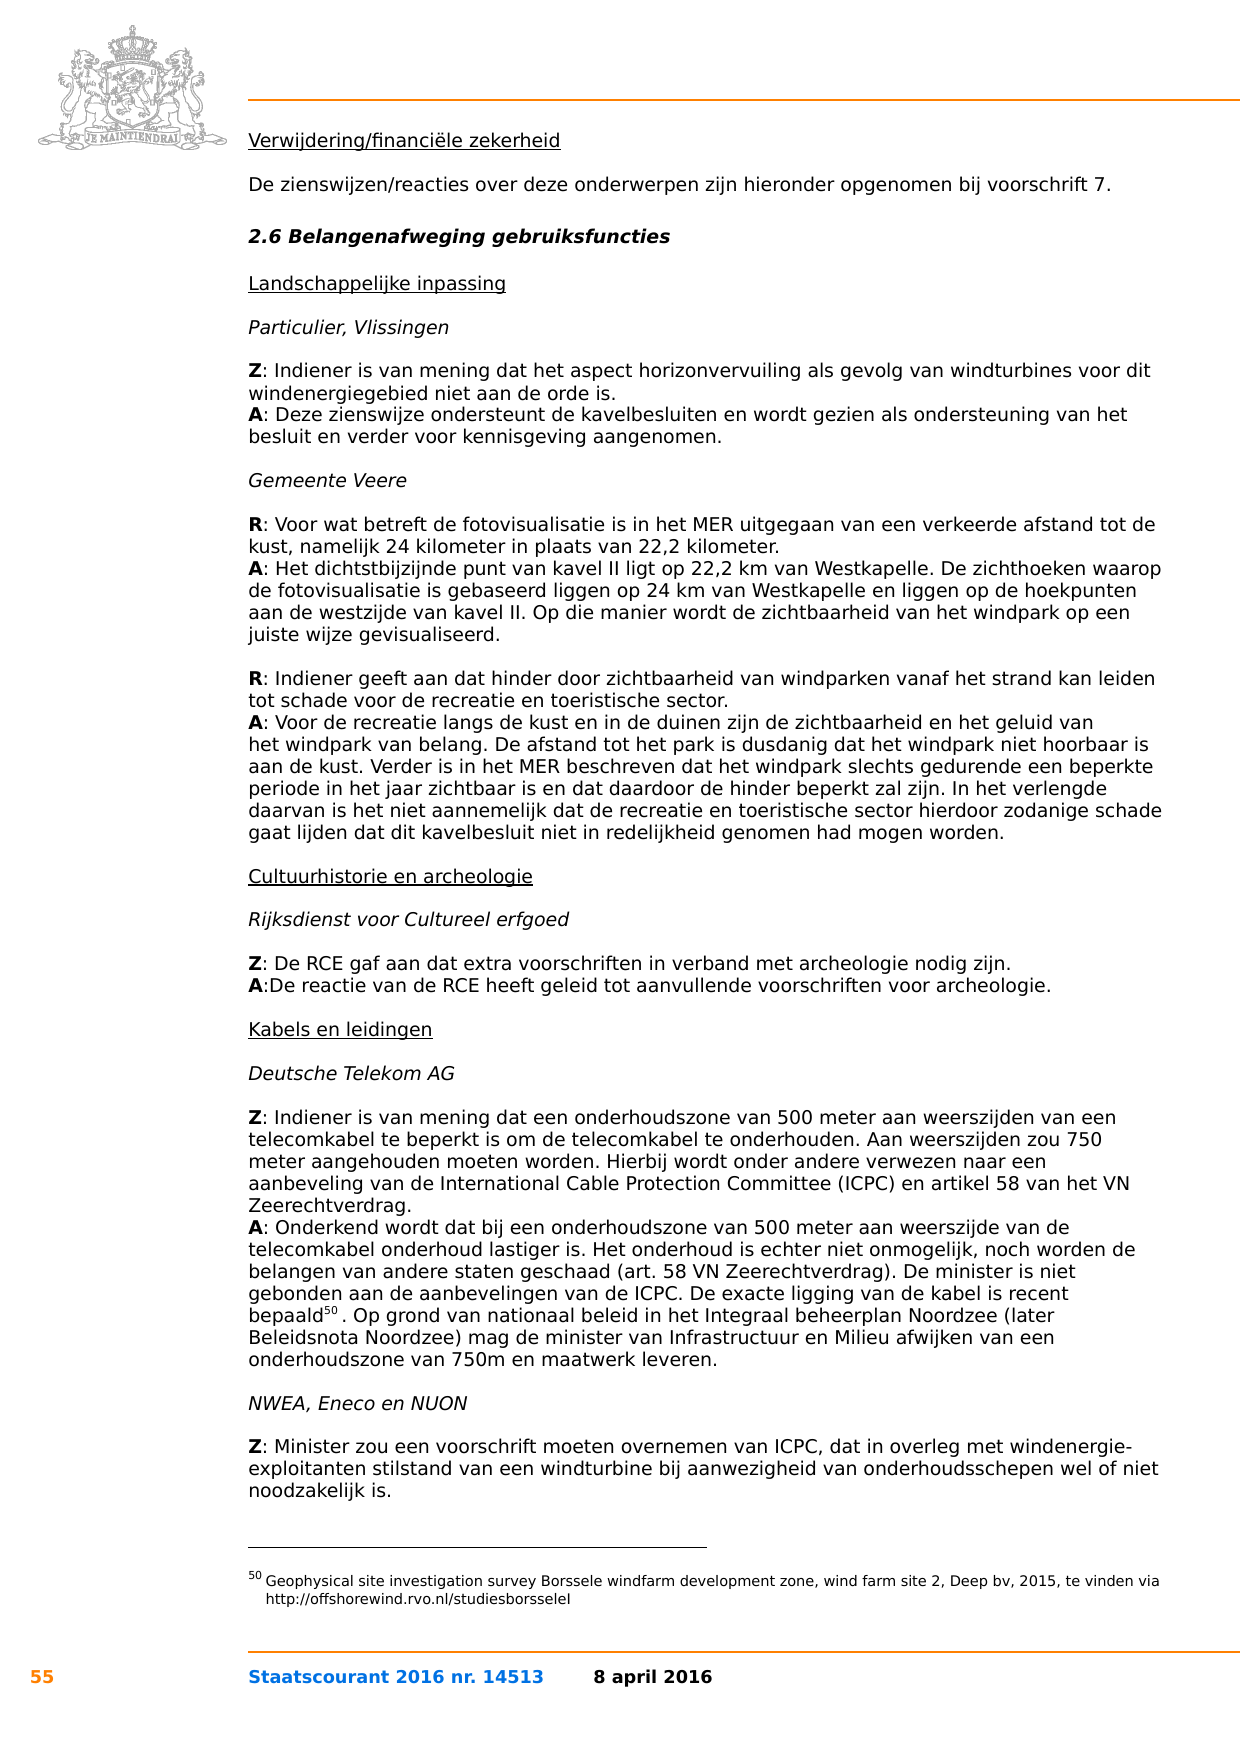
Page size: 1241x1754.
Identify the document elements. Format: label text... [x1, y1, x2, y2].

text Verwijdering/financiële zekerheid [248, 130, 1163, 152]
subtitle Rijksdienst voor Cultureel erfgoed [248, 909, 1163, 931]
subtitle NWEA, Eneco en NUON [248, 1392, 1163, 1414]
subtitle Gemeente Veere [248, 470, 1163, 492]
text R: Voor wat betreft de fotovisualisatie is in het MER uitgegaan van een verkeerde afstand tot de kust, namelijk 24 kilometer in plaats van 22,2 kilometer. [248, 514, 1163, 558]
text Landschappelijke inpassing [248, 273, 1163, 295]
text Z: De RCE gaf aan dat extra voorschriften in verband met archeologie nodig zijn. [248, 953, 1163, 975]
text De zienswijzen/reacties over deze onderwerpen zijn hieronder opgenomen bij voorschrift 7. [248, 174, 1163, 196]
text Kabels en leidingen [248, 1019, 1163, 1041]
text Cultuurhistorie en archeologie [248, 866, 1163, 887]
text het windpark van belang. De afstand tot het park is dusdanig dat het windpark niet hoorbaar is aan de kust. Verder is in het MER beschreven dat het windpark slechts gedurende een beperkte periode in het jaar zichtbaar is en dat daardoor de hinder beperkt zal zijn. In het verlengde daarvan is het niet aannemelijk dat de recreatie en toeristische sector hierdoor zodanige schade gaat lijden dat dit kavelbesluit niet in redelijkheid genomen had mogen worden. [248, 734, 1163, 844]
text A:De reactie van de RCE heeft geleid tot aanvullende voorschriften voor archeologie. [248, 975, 1163, 997]
text A: Deze zienswijze ondersteunt de kavelbesluiten en wordt gezien als ondersteuning van het besluit en verder voor kennisgeving aangenomen. [248, 404, 1163, 448]
text Z: Minister zou een voorschrift moeten overnemen van ICPC, dat in overleg met windenergie-exploitanten stilstand van een windturbine bij aanwezigheid van onderhoudsschepen wel of niet noodzakelijk is. [248, 1436, 1163, 1502]
subtitle 2.6 Belangenafweging gebruiksfuncties [248, 226, 1163, 248]
subtitle Particulier, Vlissingen [248, 317, 1163, 338]
picture [38, 25, 227, 150]
subtitle Deutsche Telekom AG [248, 1063, 1163, 1085]
text A: Het dichtstbijzijnde punt van kavel II ligt op 22,2 km van Westkapelle. De zichthoeken waarop de fotovisualisatie is gebaseerd liggen op 24 km van Westkapelle en liggen op de hoekpunten aan de westzijde van kavel II. Op die manier wordt de zichtbaarheid van het windpark op een juiste wijze gevisualiseerd. [248, 558, 1163, 646]
text Geophysical site investigation survey Borssele windfarm development zone, wind farm site 2, Deep bv, 2015, te vinden via http://offshorewind.rvo.nl/studiesborsseleI [248, 1569, 1163, 1608]
text A: Voor de recreatie langs de kust en in de duinen zijn de zichtbaarheid en het geluid van [248, 712, 1163, 734]
text Z: Indiener is van mening dat het aspect horizonvervuiling als gevolg van windturbines voor dit windenergiegebied niet aan de orde is. [248, 360, 1163, 404]
text R: Indiener geeft aan dat hinder door zichtbaarheid van windparken vanaf het strand kan leiden tot schade voor de recreatie en toeristische sector. [248, 668, 1163, 712]
text Z: Indiener is van mening dat een onderhoudszone van 500 meter aan weerszijden van een telecomkabel te beperkt is om de telecomkabel te onderhouden. Aan weerszijden zou 750 meter aangehouden moeten worden. Hierbij wordt onder andere verwezen naar een aanbeveling van de International Cable Protection Committee (ICPC) en artikel 58 van het VN Zeerechtverdrag. [248, 1107, 1163, 1217]
text A: Onderkend wordt dat bij een onderhoudszone van 500 meter aan weerszijde van de telecomkabel onderhoud lastiger is. Het onderhoud is echter niet onmogelijk, noch worden de belangen van andere staten geschaad (art. 58 VN Zeerechtverdrag). De minister is niet gebonden aan de aanbevelingen van de ICPC. De exacte ligging van de kabel is recent bepaald. Op grond van nationaal beleid in het Integraal beheerplan Noordzee (later Beleidsnota Noordzee) mag de minister van Infrastructuur en Milieu afwijken van een onderhoudszone van 750m en maatwerk leveren. [248, 1217, 1163, 1371]
